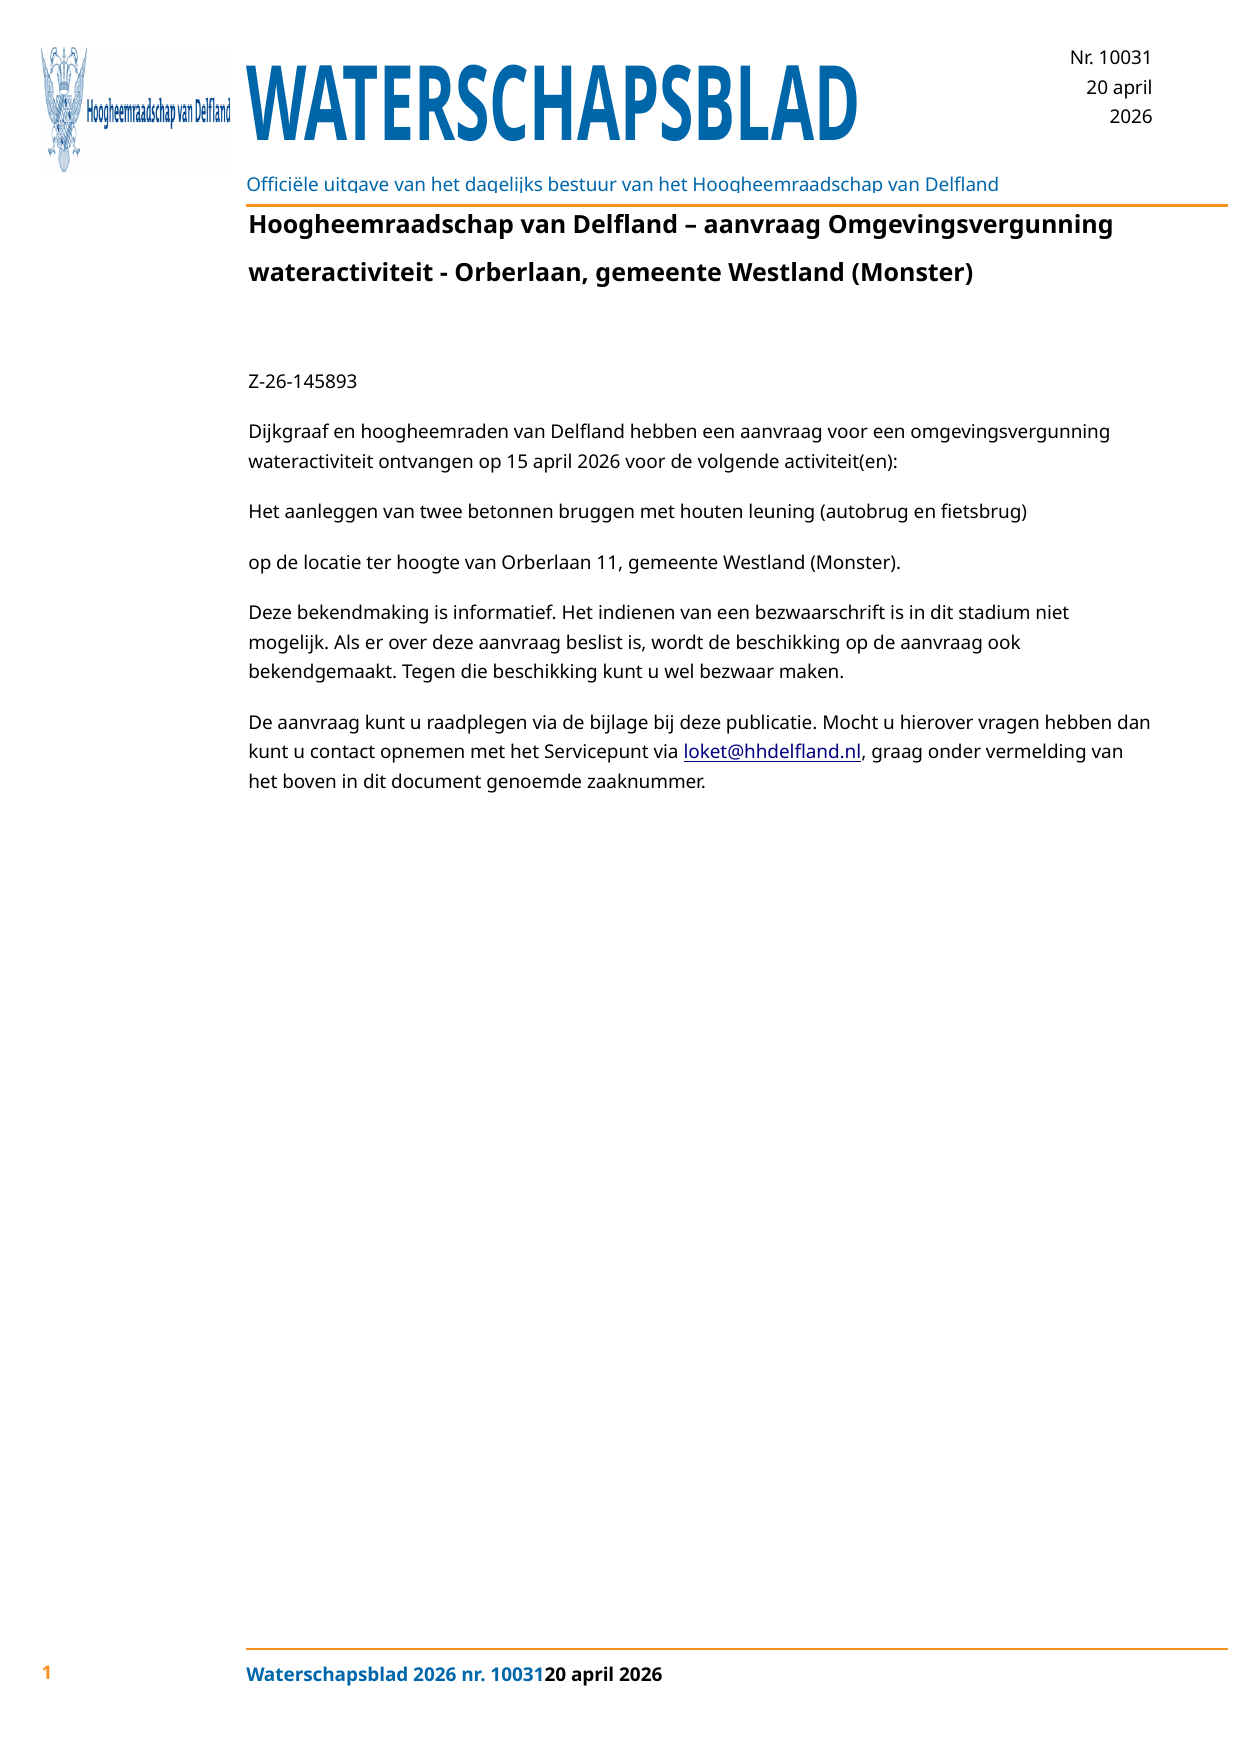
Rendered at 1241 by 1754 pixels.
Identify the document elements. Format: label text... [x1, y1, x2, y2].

text Deze bekendmaking is informatief. Het indienen van een bezwaarschrift is in dit stadium niet mogelijk. Als er over deze aanvraag beslist is, wordt de beschikking op de aanvraag ook bekendgemaakt. Tegen die beschikking kunt u wel bezwaar maken. [248, 599, 1152, 684]
text Dijkgraaf en hoogheemraden van Delfland hebben een aanvraag voor een omgevingsvergunning wateractiviteit ontvangen op 15 april 2026 voor de volgende activiteit(en): [248, 419, 1152, 474]
text op de locatie ter hoogte van Orberlaan 11, gemeente Westland (Monster). [248, 549, 1152, 575]
text De aanvraag kunt u raadplegen via de bijlage bij deze publicatie. Mocht u hierover vragen hebben dan kunt u contact opnemen met het Servicepunt via loket@hhdelfland.nl, graag onder vermelding van het boven in dit document genoemde zaaknummer. [248, 709, 1152, 794]
text Z-26-145893 [248, 368, 1152, 394]
text Het aanleggen van twee betonnen bruggen met houten leuning (autobrug en fietsbrug) [248, 499, 1152, 524]
text Hoogheemraadschap van Delfland – aanvraag Omgevingsvergunning wateractiviteit - Orberlaan, gemeente Westland (Monster) [248, 207, 1152, 288]
picture [41, 47, 231, 172]
